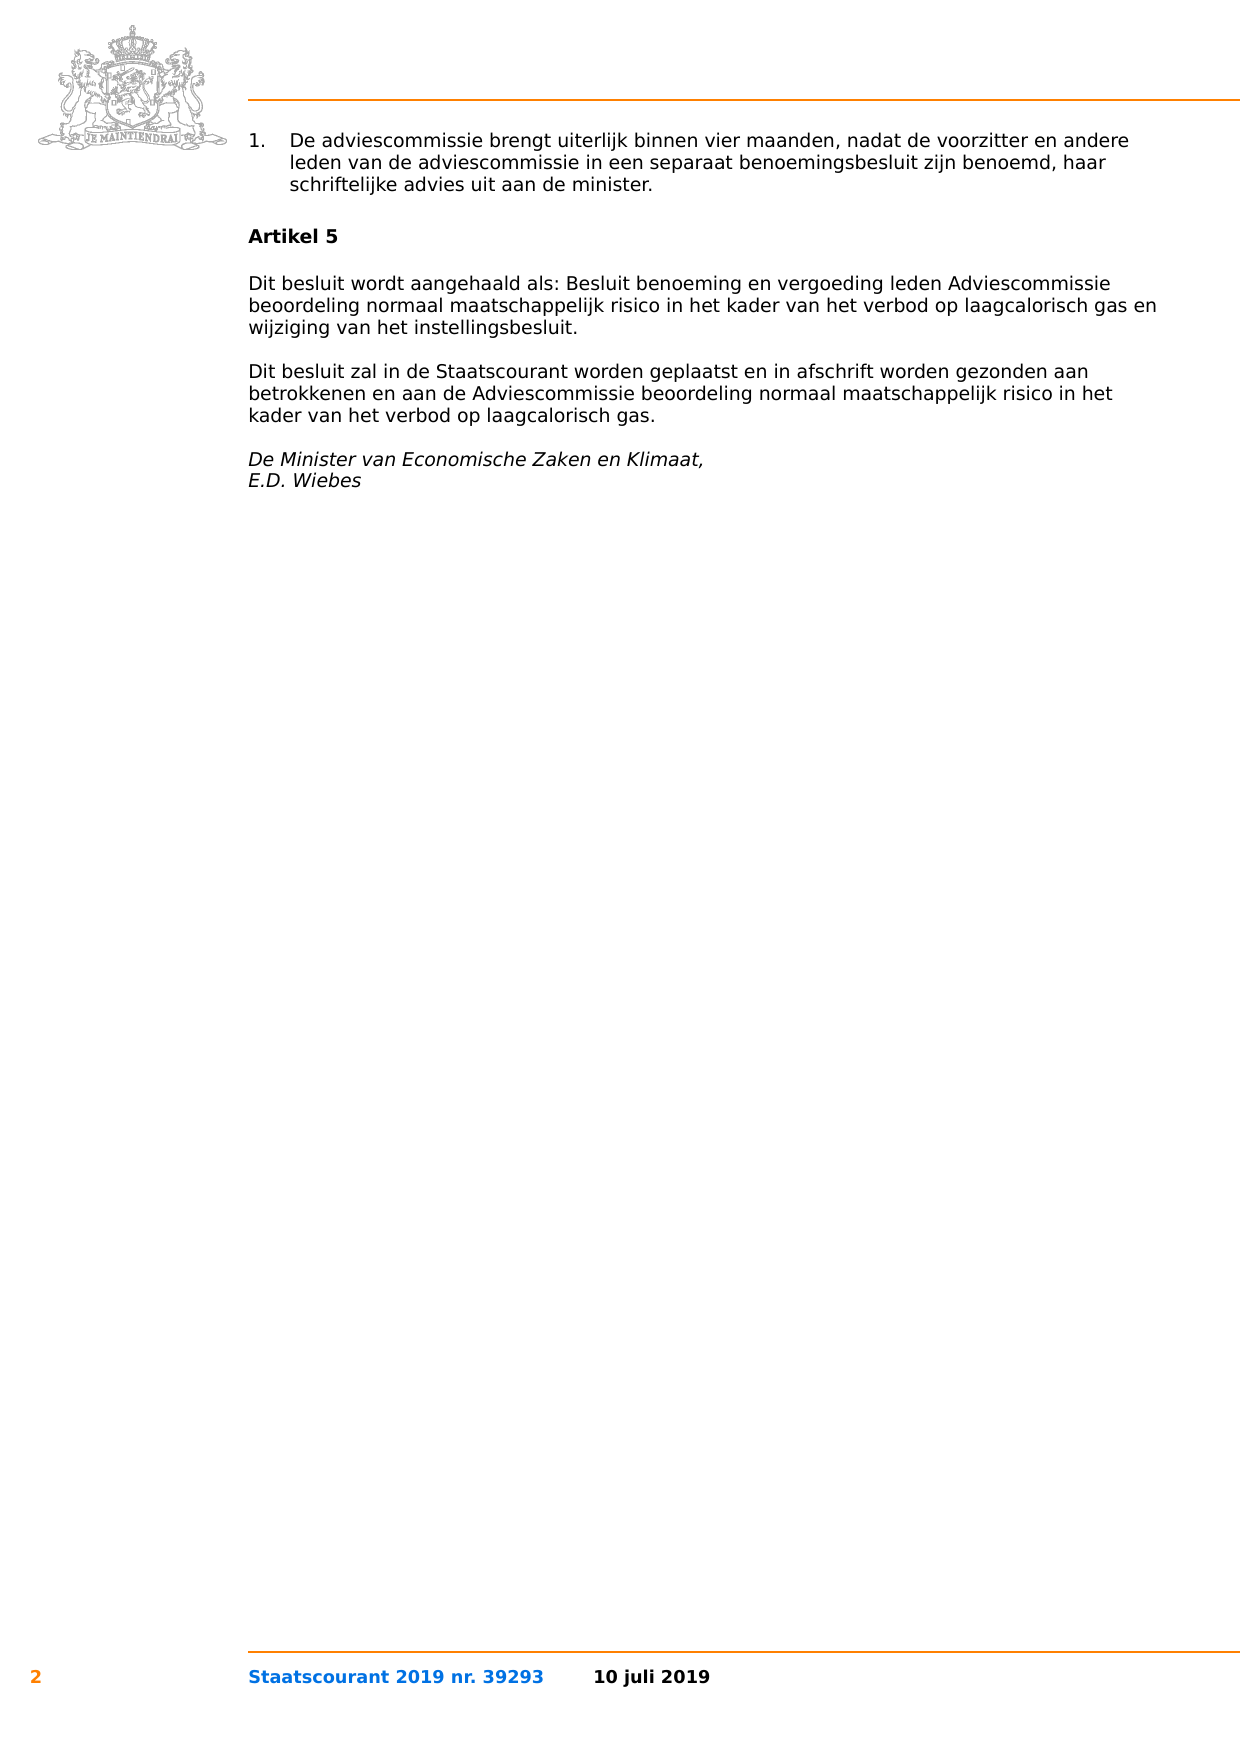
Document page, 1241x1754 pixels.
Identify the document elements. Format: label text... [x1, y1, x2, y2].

text De Minister van Economische Zaken en Klimaat, E.D. Wiebes [248, 448, 1163, 492]
text Dit besluit wordt aangehaald als: Besluit benoeming en vergoeding leden Adviescommissie beoordeling normaal maatschappelijk risico in het kader van het verbod op laagcalorisch gas en wijziging van het instellingsbesluit. [248, 273, 1163, 339]
picture [38, 25, 227, 150]
text Dit besluit zal in de Staatscourant worden geplaatst en in afschrift worden gezonden aan betrokkenen en aan de Adviescommissie beoordeling normaal maatschappelijk risico in het kader van het verbod op laagcalorisch gas. [248, 361, 1163, 427]
text 1. De adviescommissie brengt uiterlijk binnen vier maanden, nadat de voorzitter en andere leden van de adviescommissie in een separaat benoemingsbesluit zijn benoemd, haar schriftelijke advies uit aan de minister. [248, 130, 1163, 196]
subtitle Artikel 5 [248, 226, 1163, 248]
